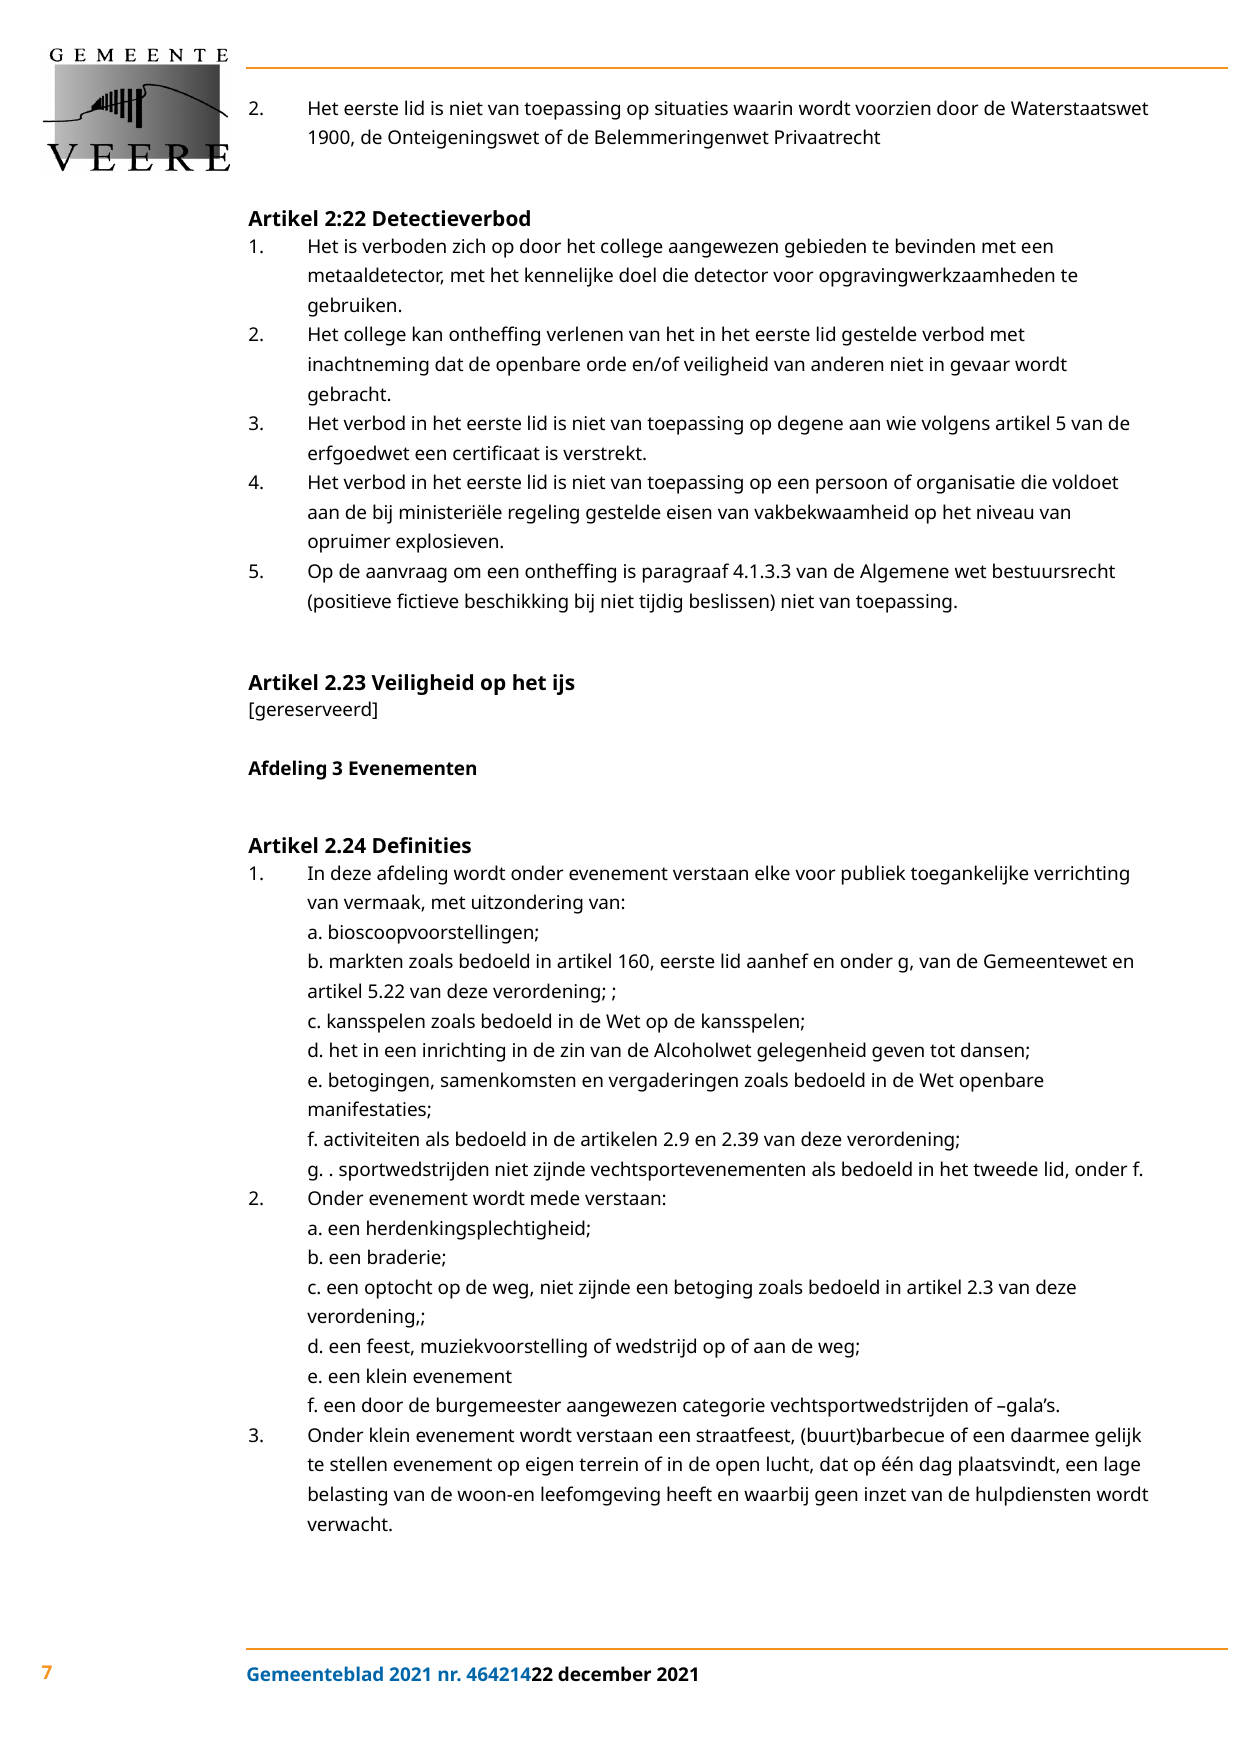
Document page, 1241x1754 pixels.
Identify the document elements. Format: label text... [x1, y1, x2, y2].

list f. activiteiten als bedoeld in de artikelen 2.9 en 2.39 van deze verordening; [248, 1126, 1152, 1152]
list a. een herdenkingsplechtigheid; [248, 1215, 1152, 1241]
list e. betogingen, samenkomsten en vergaderingen zoals bedoeld in de Wet openbare manifestaties; [248, 1067, 1152, 1122]
text Artikel 2.24 Definities [248, 832, 1152, 860]
list Onder evenement wordt mede verstaan: [248, 1185, 1152, 1211]
list a. bioscoopvoorstellingen; [248, 919, 1152, 945]
list c. een optocht op de weg, niet zijnde een betoging zoals bedoeld in artikel 2.3 van deze verordening,; [248, 1274, 1152, 1329]
list Het verbod in het eerste lid is niet van toepassing op een persoon of organisatie die voldoet aan de bij ministeriële regeling gestelde eisen van vakbekwaamheid op het niveau van opruimer explosieven. [248, 469, 1152, 554]
list c. kansspelen zoals bedoeld in de Wet op de kansspelen; [248, 1008, 1152, 1034]
list Het verbod in het eerste lid is niet van toepassing op degene aan wie volgens artikel 5 van de erfgoedwet een certificaat is verstrekt. [248, 410, 1152, 466]
list g. . sportwedstrijden niet zijnde vechtsportevenementen als bedoeld in het tweede lid, onder f. [248, 1156, 1152, 1182]
text [gereserveerd] [248, 696, 1152, 722]
text Artikel 2.23 Veiligheid op het ijs [248, 668, 1152, 696]
list Het eerste lid is niet van toepassing op situaties waarin wordt voorzien door de Waterstaatswet 1900, de Onteigeningswet of de Belemmeringenwet Privaatrecht [248, 95, 1152, 150]
text Artikel 2:22 Detectieverbod [248, 204, 1152, 233]
list Onder klein evenement wordt verstaan een straatfeest, (buurt)barbecue of een daarmee gelijk te stellen evenement op eigen terrein of in de open lucht, dat op één dag plaatsvindt, een lage belasting van de woon-en leefomgeving heeft en waarbij geen inzet van de hulpdiensten wordt verwacht. [248, 1422, 1152, 1537]
list b. een braderie; [248, 1244, 1152, 1270]
picture [41, 47, 231, 172]
list f. een door de burgemeester aangewezen categorie vechtsportwedstrijden of –gala’s. [248, 1392, 1152, 1418]
list e. een klein evenement [248, 1363, 1152, 1389]
list In deze afdeling wordt onder evenement verstaan elke voor publiek toegankelijke verrichting van vermaak, met uitzondering van: [248, 860, 1152, 915]
list d. het in een inrichting in de zin van de Alcoholwet gelegenheid geven tot dansen; [248, 1037, 1152, 1063]
list Op de aanvraag om een ontheffing is paragraaf 4.1.3.3 van de Algemene wet bestuursrecht (positieve fictieve beschikking bij niet tijdig beslissen) niet van toepassing. [248, 558, 1152, 613]
list b. markten zoals bedoeld in artikel 160, eerste lid aanhef en onder g, van de Gemeentewet en artikel 5.22 van deze verordening; ; [248, 949, 1152, 1004]
list Het is verboden zich op door het college aangewezen gebieden te bevinden met een metaaldetector, met het kennelijke doel die detector voor opgravingwerkzaamheden te gebruiken. [248, 233, 1152, 318]
text Afdeling 3 Evenementen [248, 755, 1152, 781]
list d. een feest, muziekvoorstelling of wedstrijd op of aan de weg; [248, 1333, 1152, 1359]
list Het college kan ontheffing verlenen van het in het eerste lid gestelde verbod met inachtneming dat de openbare orde en/of veiligheid van anderen niet in gevaar wordt gebracht. [248, 322, 1152, 406]
